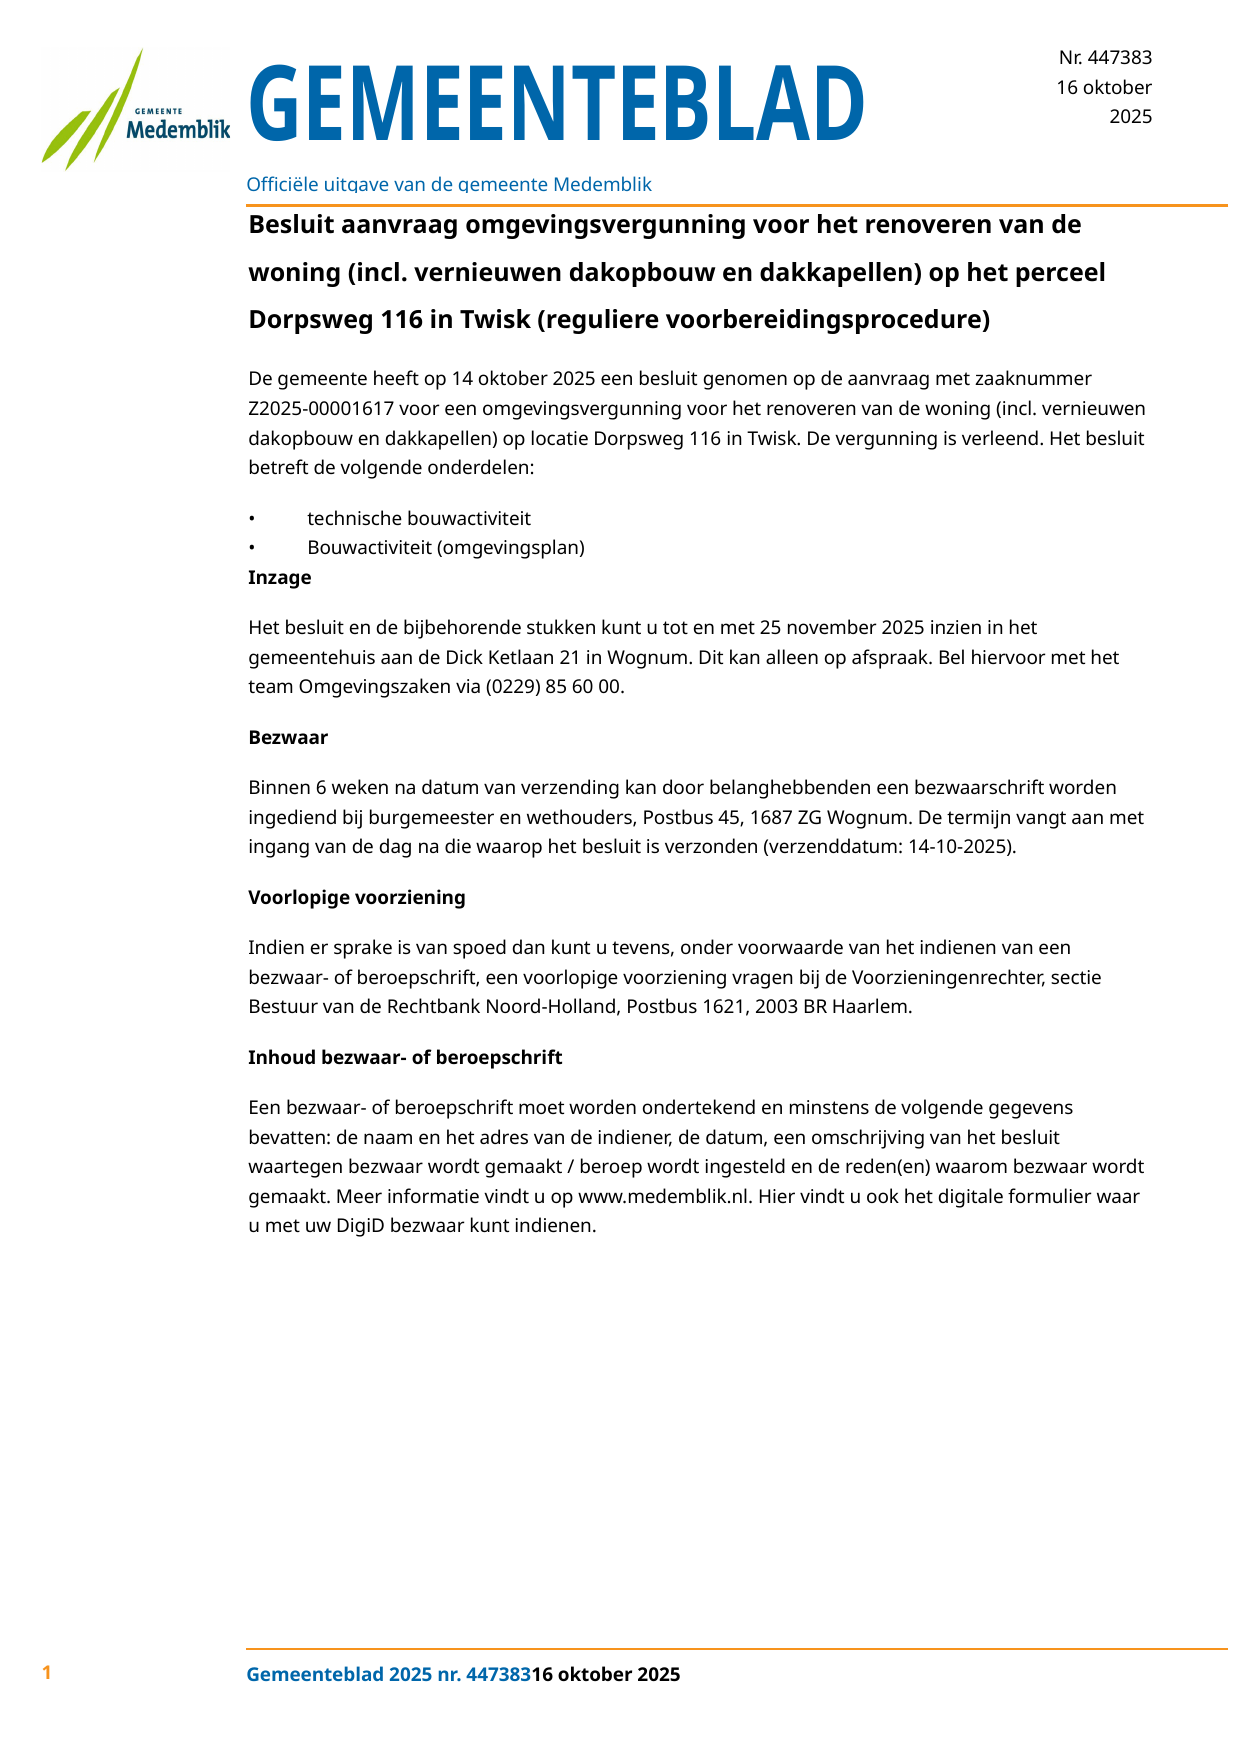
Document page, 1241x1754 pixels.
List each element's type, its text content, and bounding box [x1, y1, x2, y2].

text Voorlopige voorziening [248, 884, 1152, 909]
text Inhoud bezwaar- of beroepschrift [248, 1044, 1152, 1069]
text Besluit aanvraag omgevingsvergunning voor het renoveren van de woning (incl. vernieuwen dakopbouw en dakkapellen) op het perceel Dorpsweg 116 in Twisk (reguliere voorbereidingsprocedure) [248, 207, 1152, 336]
picture [41, 47, 231, 172]
text Een bezwaar- of beroepschrift moet worden ondertekend en minstens de volgende gegevens bevatten: de naam en het adres van de indiener, de datum, een omschrijving van het besluit waartegen bezwaar wordt gemaakt / beroep wordt ingesteld en de reden(en) waarom bezwaar wordt gemaakt. Meer informatie vindt u op www.medemblik.nl. Hier vindt u ook het digitale formulier waar u met uw DigiD bezwaar kunt indienen. [248, 1094, 1152, 1238]
text Het besluit en de bijbehorende stukken kunt u tot en met 25 november 2025 inzien in het gemeentehuis aan de Dick Ketlaan 21 in Wognum. Dit kan alleen op afspraak. Bel hiervoor met het team Omgevingszaken via (0229) 85 60 00. [248, 614, 1152, 699]
text Inzage [248, 564, 1152, 589]
list technische bouwactiviteit [248, 505, 1152, 530]
text Binnen 6 weken na datum van verzending kan door belanghebbenden een bezwaarschrift worden ingediend bij burgemeester en wethouders, Postbus 45, 1687 ZG Wognum. De termijn vangt aan met ingang van de dag na die waarop het besluit is verzonden (verzenddatum: 14-10-2025). [248, 774, 1152, 859]
text De gemeente heeft op 14 oktober 2025 een besluit genomen op de aanvraag met zaaknummer Z2025-00001617 voor een omgevingsvergunning voor het renoveren van de woning (incl. vernieuwen dakopbouw en dakkapellen) op locatie Dorpsweg 116 in Twisk. De vergunning is verleend. Het besluit betreft de volgende onderdelen: [248, 366, 1152, 480]
list Bouwactiviteit (omgevingsplan) [248, 534, 1152, 560]
text Indien er sprake is van spoed dan kunt u tevens, onder voorwaarde van het indienen van een bezwaar- of beroepschrift, een voorlopige voorziening vragen bij de Voorzieningenrechter, sectie Bestuur van de Rechtbank Noord-Holland, Postbus 1621, 2003 BR Haarlem. [248, 934, 1152, 1019]
text Bezwaar [248, 724, 1152, 749]
